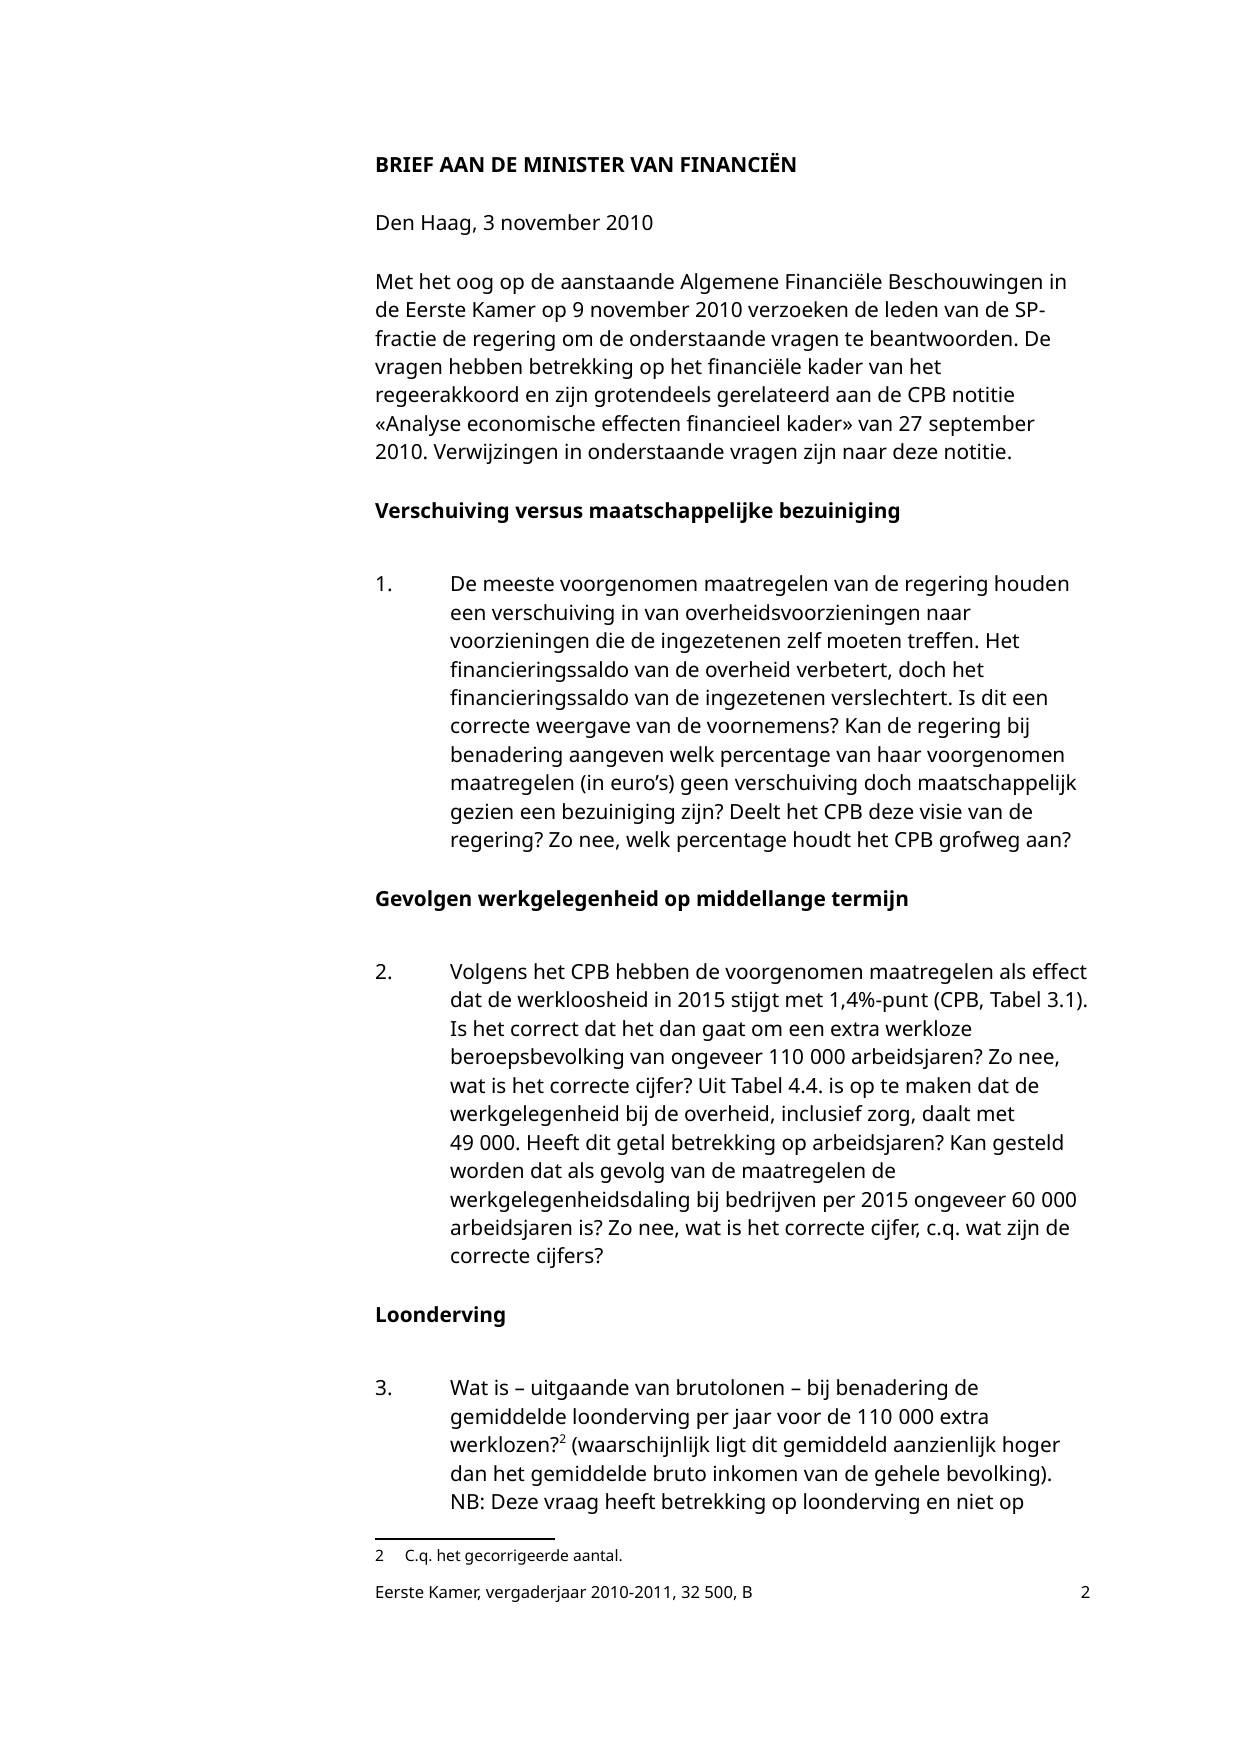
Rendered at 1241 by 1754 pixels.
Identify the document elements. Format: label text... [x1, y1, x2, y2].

list Volgens het CPB hebben de voorgenomen maatregelen als effect dat de werkloosheid in 2015 stijgt met 1,4%-punt (CPB, Tabel 3.1). Is het correct dat het dan gaat om een extra werkloze beroepsbevolking van ongeveer 110 000 arbeidsjaren? Zo nee, wat is het correcte cijfer? Uit Tabel 4.4. is op te maken dat de werkgelegenheid bij de overheid, inclusief zorg, daalt met 49 000. Heeft dit getal betrekking op arbeidsjaren? Kan gesteld worden dat als gevolg van de maatregelen de werkgelegenheidsdaling bij bedrijven per 2015 ongeveer 60 000 arbeidsjaren is? Zo nee, wat is het correcte cijfer, c.q. wat zijn de correcte cijfers? [375, 957, 1090, 1270]
text Loonderving [375, 1300, 1090, 1328]
text BRIEF AAN DE MINISTER VAN FINANCIËN [375, 150, 1090, 178]
list De meeste voorgenomen maatregelen van de regering houden een verschuiving in van overheidsvoorzieningen naar voorzieningen die de ingezetenen zelf moeten treffen. Het financieringssaldo van de overheid verbetert, doch het financieringssaldo van de ingezetenen verslechtert. Is dit een correcte weergave van de voornemens? Kan de regering bij benadering aangeven welk percentage van haar voorgenomen maatregelen (in euro’s) geen verschuiving doch maatschappelijk gezien een bezuiniging zijn? Deelt het CPB deze visie van de regering? Zo nee, welk percentage houdt het CPB grofweg aan? [375, 569, 1090, 854]
text Verschuiving versus maatschappelijke bezuiniging [375, 496, 1090, 524]
list Wat is – uitgaande van brutolonen – bij benadering de gemiddelde loonderving per jaar voor de 110 000 extra werklozen? (waarschijnlijk ligt dit gemiddeld aanzienlijk hoger dan het gemiddelde bruto inkomen van de gehele bevolking). NB: Deze vraag heeft betrekking op loonderving en niet op [375, 1373, 1090, 1516]
list C.q. het gecorrigeerde aantal. [375, 1538, 1090, 1566]
text Den Haag, 3 november 2010 [375, 208, 1090, 237]
text Gevolgen werkgelegenheid op middellange termijn [375, 884, 1090, 912]
text Met het oog op de aanstaande Algemene Financiële Beschouwingen in de Eerste Kamer op 9 november 2010 verzoeken de leden van de SP-fractie de regering om de onderstaande vragen te beantwoorden. De vragen hebben betrekking op het financiële kader van het regeerakkoord en zijn grotendeels gerelateerd aan de CPB notitie «Analyse economische effecten financieel kader» van 27 september 2010. Verwijzingen in onderstaande vragen zijn naar deze notitie. [375, 267, 1090, 466]
